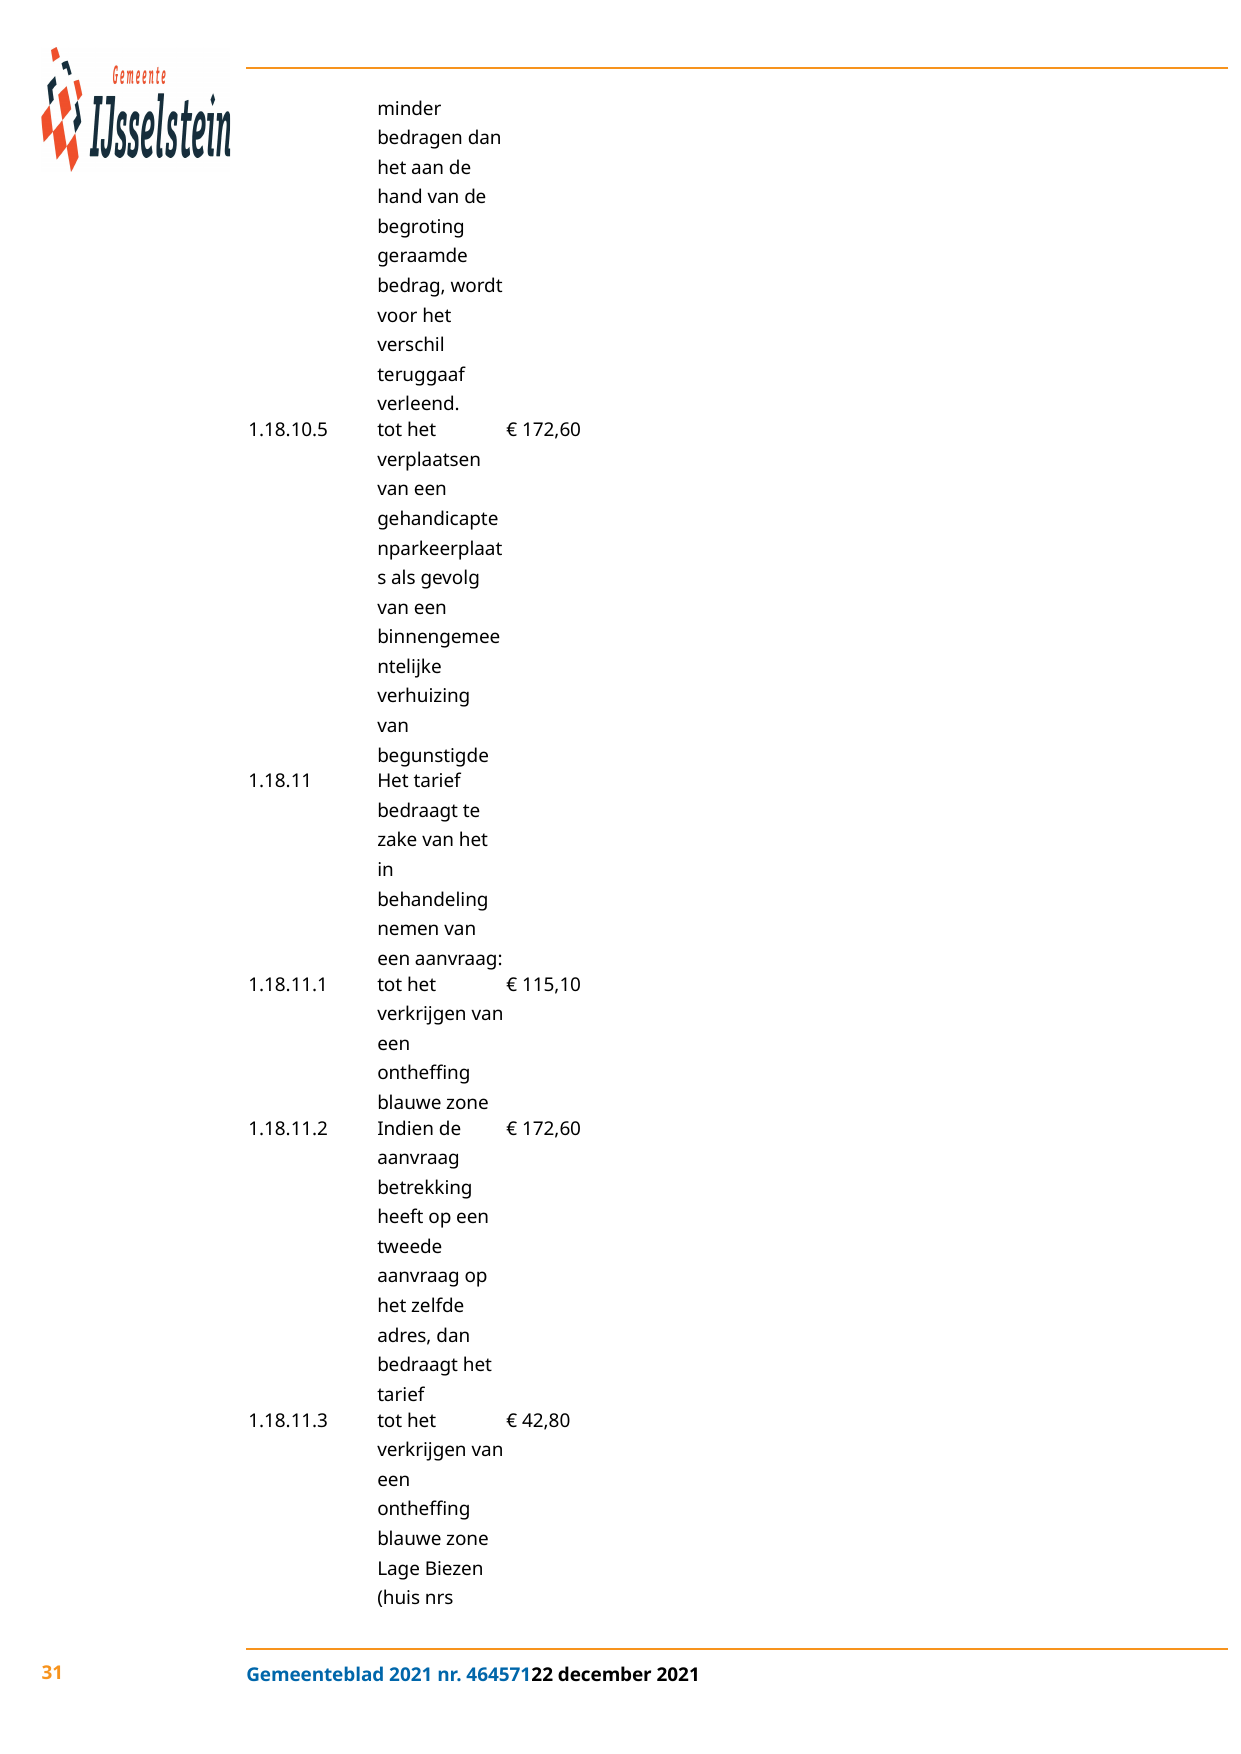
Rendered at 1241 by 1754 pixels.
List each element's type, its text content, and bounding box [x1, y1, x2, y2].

table_cell € 42,80 [506, 1407, 635, 1610]
table_cell Het tarief bedraagt te zake van het in behandeling nemen van een aanvraag: [377, 768, 506, 971]
table_cell minder bedragen dan het aan de hand van de begroting geraamde bedrag, wordt voor het verschil teruggaaf verleend. [377, 95, 506, 416]
table_cell 1.18.11 [248, 768, 377, 971]
table_cell 1.18.11.3 [248, 1407, 377, 1610]
table_cell [506, 768, 635, 971]
table_cell [506, 95, 635, 416]
table_cell 1.18.10.5 [248, 416, 377, 767]
table_cell € 172,60 [506, 416, 635, 767]
table_cell tot het verplaatsen van een gehandicaptenparkeerplaats als gevolg van een binnengemeentelijke verhuizing van begunstigde [377, 416, 506, 767]
table_cell € 172,60 [506, 1115, 635, 1407]
table_cell € 115,10 [506, 971, 635, 1115]
picture [41, 47, 231, 172]
table_cell [248, 95, 377, 416]
table_cell Indien de aanvraag betrekking heeft op een tweede aanvraag op het zelfde adres, dan bedraagt het tarief [377, 1115, 506, 1407]
table_cell tot het verkrijgen van een ontheffing blauwe zone Lage Biezen (huis nrs [377, 1407, 506, 1610]
table_cell tot het verkrijgen van een ontheffing blauwe zone [377, 971, 506, 1115]
table_cell 1.18.11.1 [248, 971, 377, 1115]
table_cell 1.18.11.2 [248, 1115, 377, 1407]
